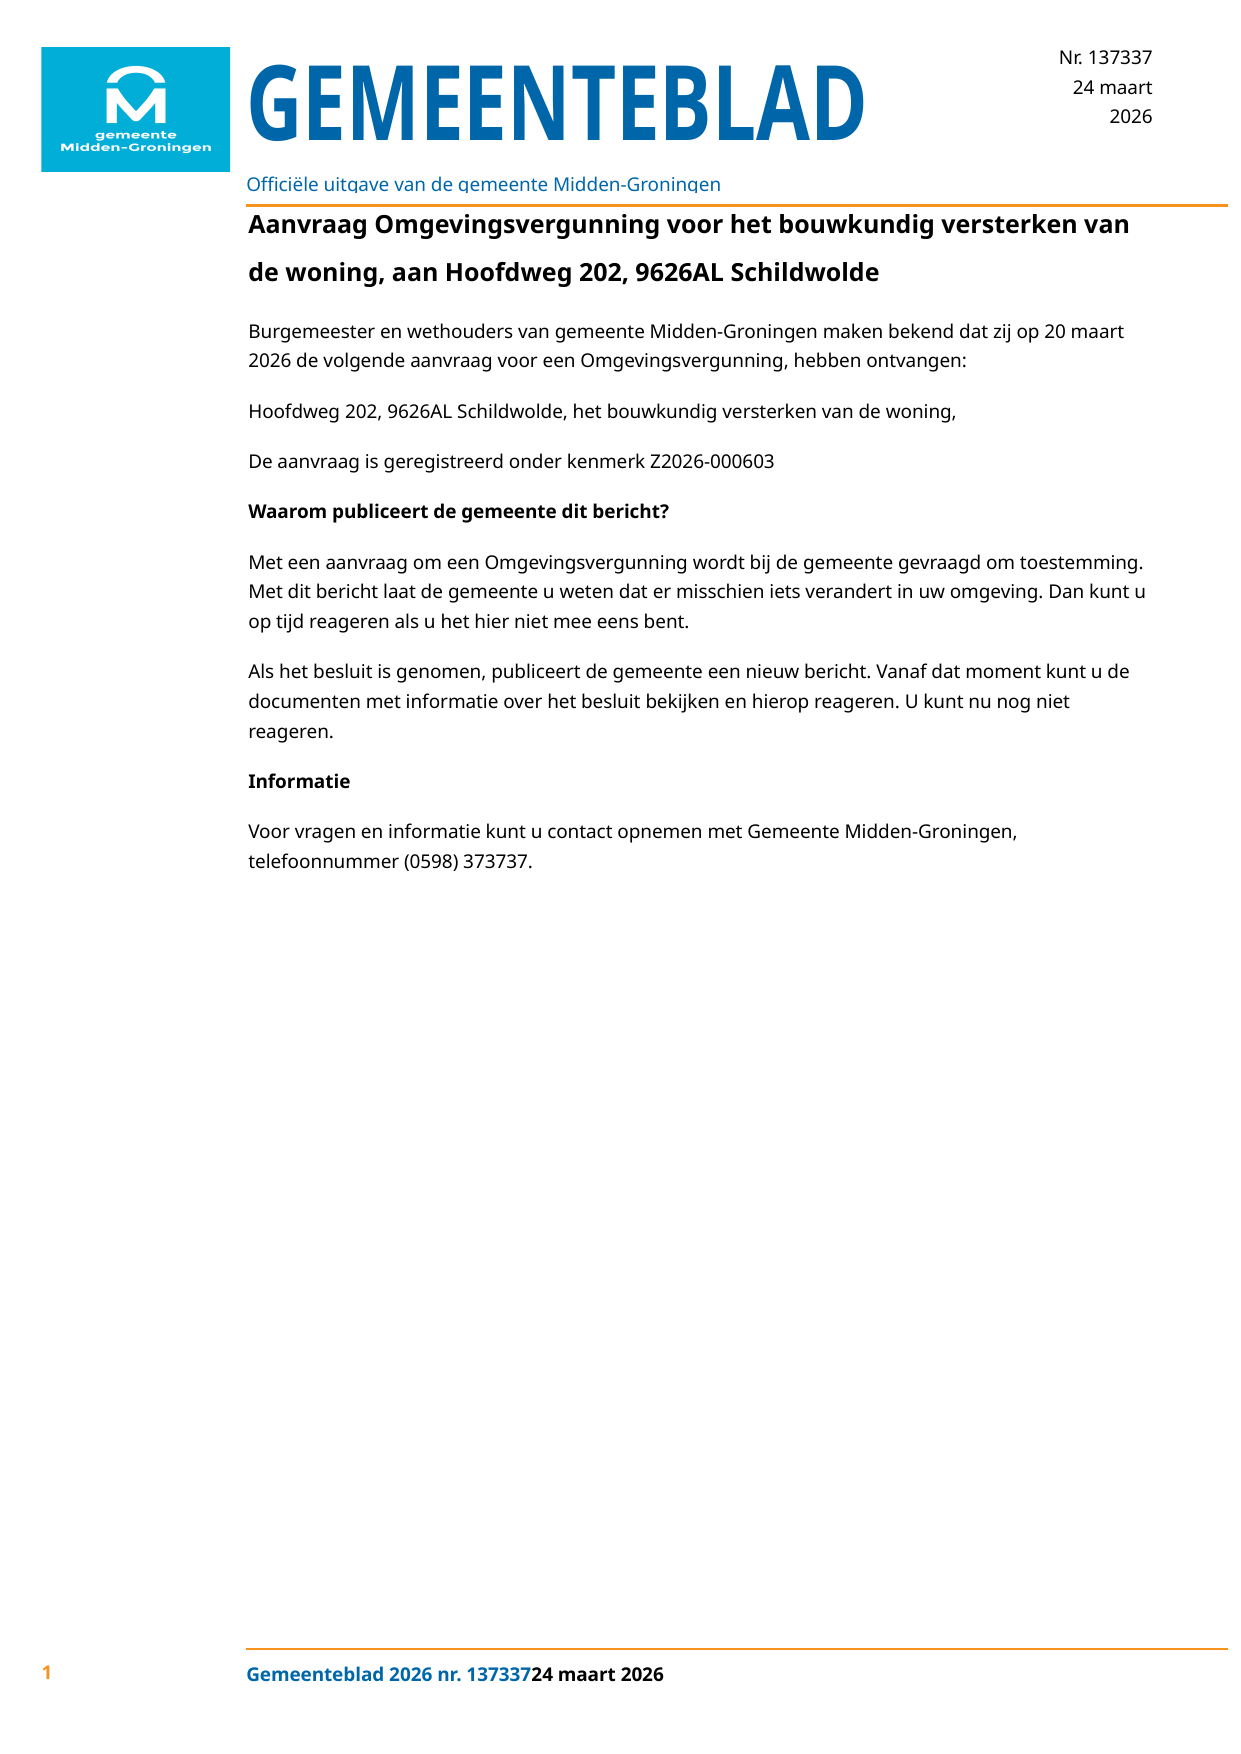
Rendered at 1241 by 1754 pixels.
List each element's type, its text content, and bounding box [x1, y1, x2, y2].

text Met een aanvraag om een Omgevingsvergunning wordt bij de gemeente gevraagd om toestemming. Met dit bericht laat de gemeente u weten dat er misschien iets verandert in uw omgeving. Dan kunt u op tijd reageren als u het hier niet mee eens bent. [248, 549, 1152, 634]
text Waarom publiceert de gemeente dit bericht? [248, 499, 1152, 524]
picture [108, 66, 164, 82]
text De aanvraag is geregistreerd onder kenmerk Z2026-000603 [248, 448, 1152, 474]
text Informatie [248, 768, 1152, 794]
text Voor vragen en informatie kunt u contact opnemen met Gemeente Midden-Groningen, telefoonnummer (0598) 373737. [248, 819, 1152, 874]
text Hoofdweg 202, 9626AL Schildwolde, het bouwkundig versterken van de woning, [248, 398, 1152, 424]
text Burgemeester en wethouders van gemeente Midden-Groningen maken bekend dat zij op 20 maart 2026 de volgende aanvraag voor een Omgevingsvergunning, hebben ontvangen: [248, 318, 1152, 373]
text Als het besluit is genomen, publiceert de gemeente een nieuw bericht. Vanaf dat moment kunt u de documenten met informatie over het besluit bekijken en hierop reageren. U kunt nu nog niet reageren. [248, 659, 1152, 744]
picture [107, 89, 165, 122]
picture [184, 146, 190, 153]
text Aanvraag Omgevingsvergunning voor het bouwkundig versterken van de woning, aan Hoofdweg 202, 9626AL Schildwolde [248, 207, 1152, 288]
